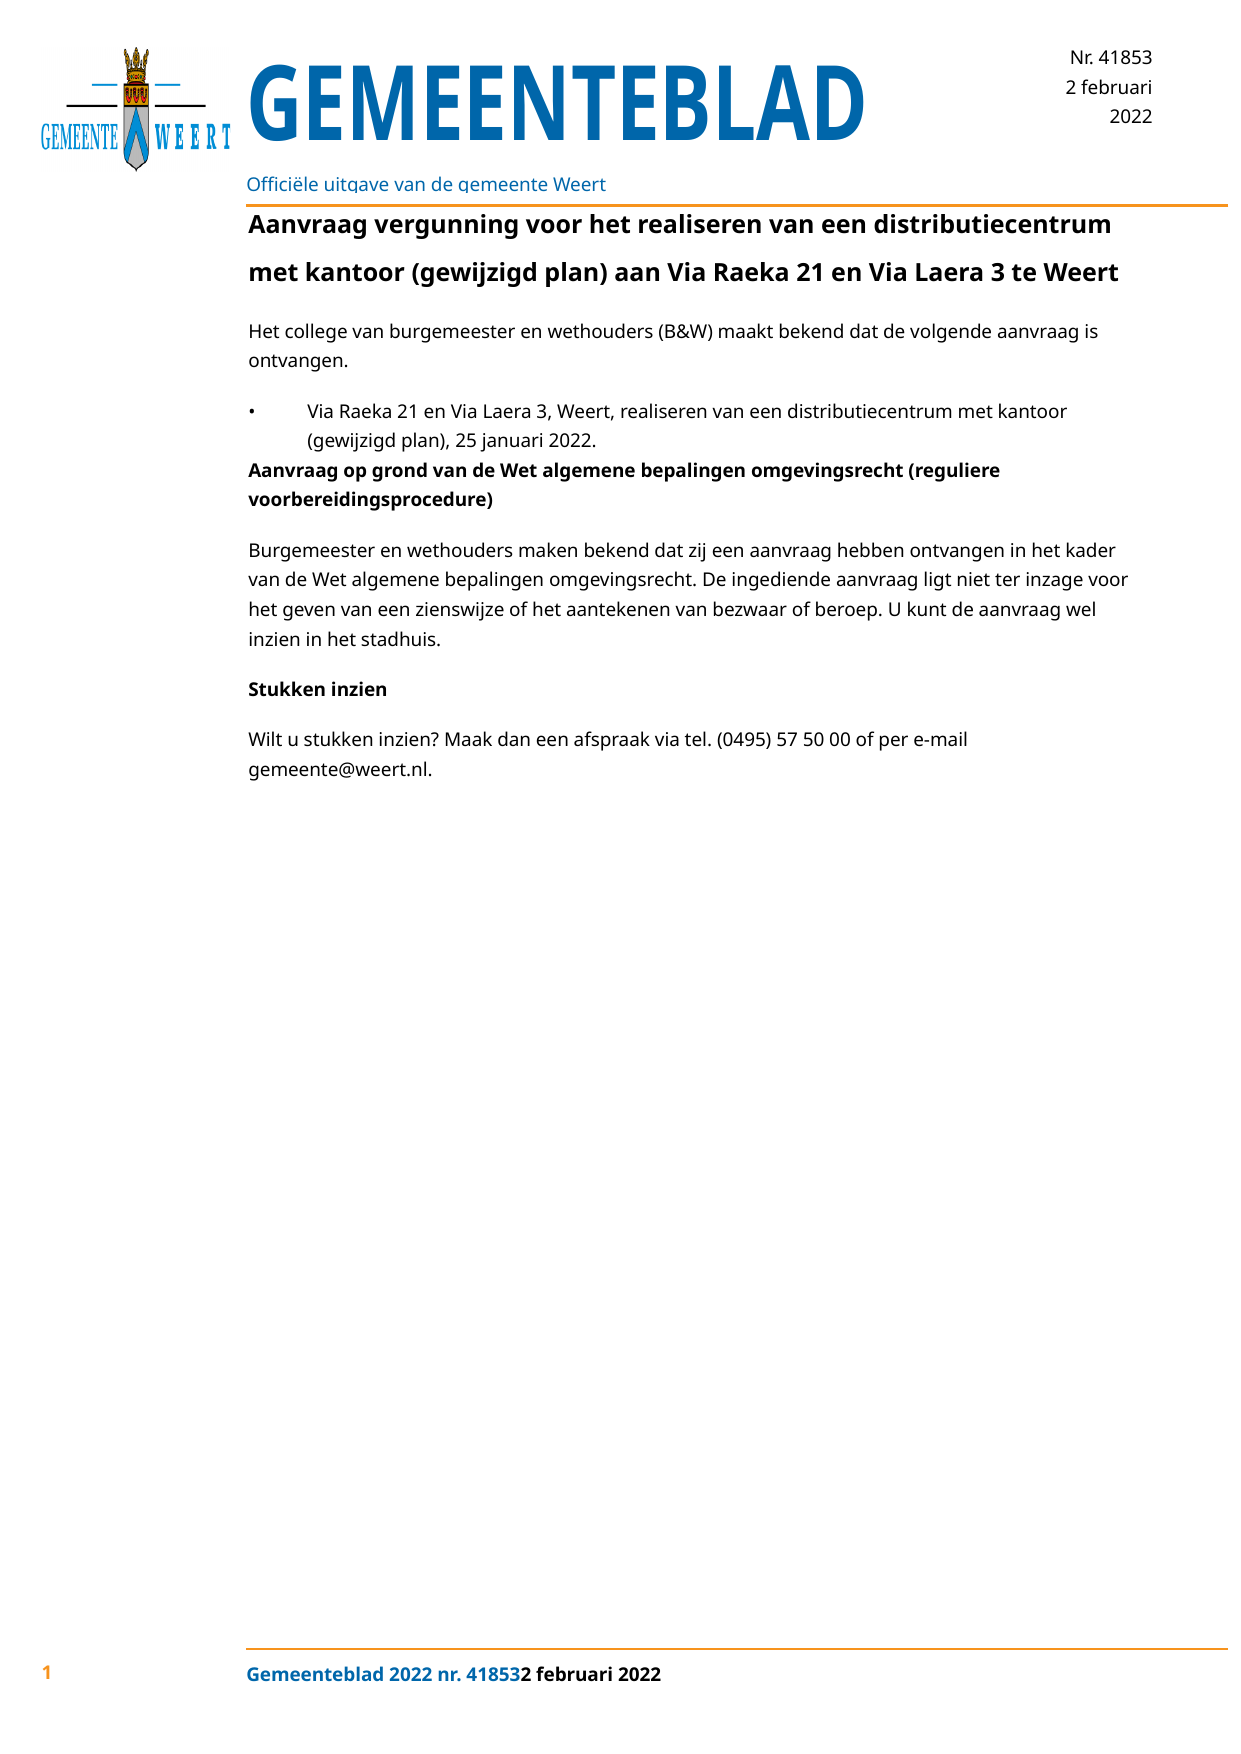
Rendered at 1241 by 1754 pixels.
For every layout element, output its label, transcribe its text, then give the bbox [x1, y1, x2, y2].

text Het college van burgemeester en wethouders (B&W) maakt bekend dat de volgende aanvraag is ontvangen. [248, 318, 1152, 373]
text Aanvraag vergunning voor het realiseren van een distributiecentrum met kantoor (gewijzigd plan) aan Via Raeka 21 en Via Laera 3 te Weert [248, 207, 1152, 288]
picture [41, 47, 231, 172]
list Via Raeka 21 en Via Laera 3, Weert, realiseren van een distributiecentrum met kantoor (gewijzigd plan), 25 januari 2022. [248, 398, 1152, 453]
text Wilt u stukken inzien? Maak dan een afspraak via tel. (0495) 57 50 00 of per e-mail gemeente@weert.nl. [248, 727, 1152, 782]
text Aanvraag op grond van de Wet algemene bepalingen omgevingsrecht (reguliere voorbereidingsprocedure) [248, 457, 1152, 512]
text Burgemeester en wethouders maken bekend dat zij een aanvraag hebben ontvangen in het kader van de Wet algemene bepalingen omgevingsrecht. De ingediende aanvraag ligt niet ter inzage voor het geven van een zienswijze of het aantekenen van bezwaar of beroep. U kunt de aanvraag wel inzien in het stadhuis. [248, 537, 1152, 652]
text Stukken inzien [248, 676, 1152, 702]
